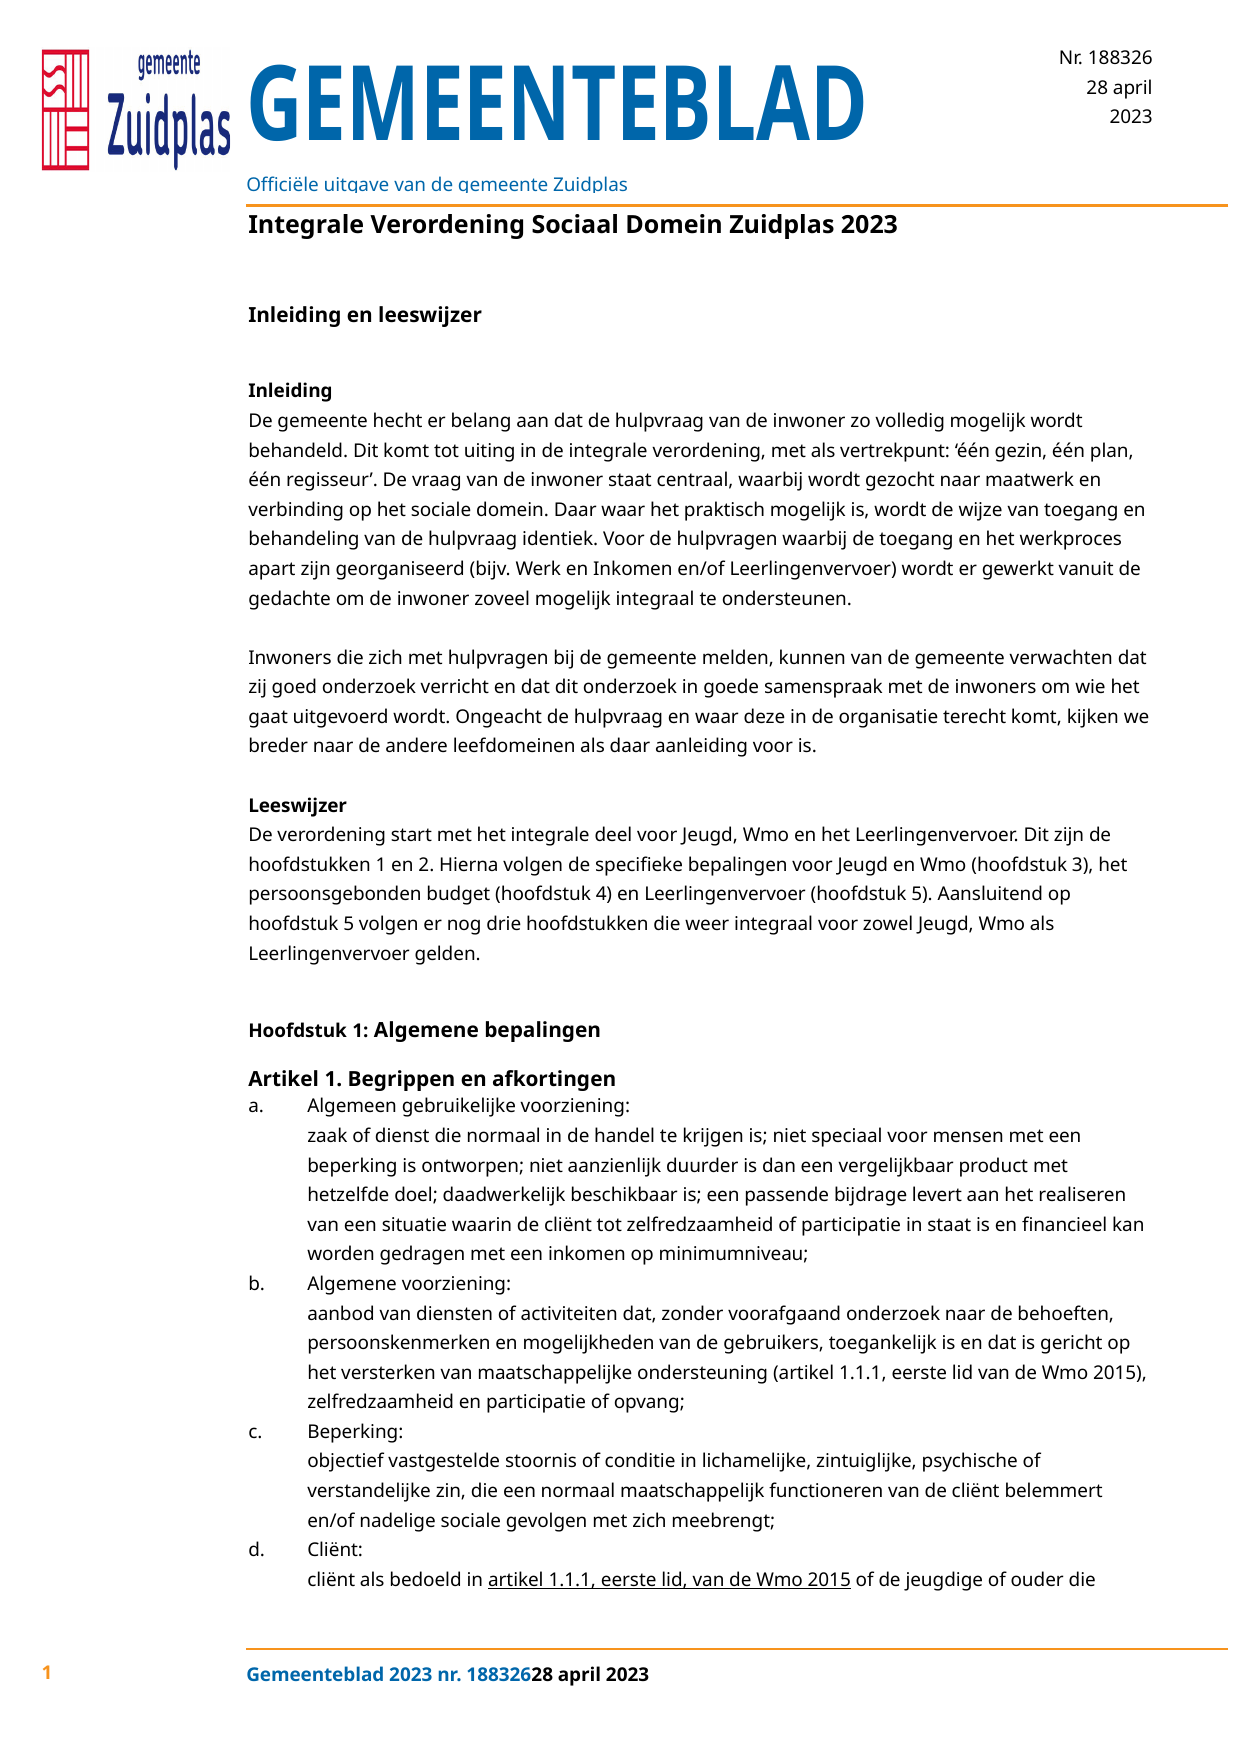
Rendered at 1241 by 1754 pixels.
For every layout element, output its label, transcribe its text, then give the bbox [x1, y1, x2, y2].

text De gemeente hecht er belang aan dat de hulpvraag van de inwoner zo volledig mogelijk wordt behandeld. Dit komt tot uiting in de integrale verordening, met als vertrekpunt: ‘één gezin, één plan, één regisseur’. De vraag van de inwoner staat centraal, waarbij wordt gezocht naar maatwerk en verbinding op het sociale domein. Daar waar het praktisch mogelijk is, wordt de wijze van toegang en behandeling van de hulpvraag identiek. Voor de hulpvragen waarbij de toegang en het werkproces apart zijn georganiseerd (bijv. Werk en Inkomen en/of Leerlingenvervoer) wordt er gewerkt vanuit de gedachte om de inwoner zoveel mogelijk integraal te ondersteunen. [248, 407, 1152, 610]
text Integrale Verordening Sociaal Domein Zuidplas 2023 [248, 207, 1152, 241]
text Hoofdstuk 1: Algemene bepalingen [248, 1015, 1152, 1043]
text De verordening start met het integrale deel voor Jeugd, Wmo en het Leerlingenvervoer. Dit zijn de hoofdstukken 1 en 2. Hierna volgen de specifieke bepalingen voor Jeugd en Wmo (hoofdstuk 3), het persoonsgebonden budget (hoofdstuk 4) en Leerlingenvervoer (hoofdstuk 5). Aansluitend op hoofdstuk 5 volgen er nog drie hoofdstukken die weer integraal voor zowel Jeugd, Wmo als Leerlingenvervoer gelden. [248, 821, 1152, 965]
text Leeswijzer [248, 792, 1152, 817]
text Artikel 1. Begrippen en afkortingen [248, 1064, 1152, 1093]
list zaak of dienst die normaal in de handel te krijgen is; niet speciaal voor mensen met een beperking is ontworpen; niet aanzienlijk duurder is dan een vergelijkbaar product met hetzelfde doel; daadwerkelijk beschikbaar is; een passende bijdrage levert aan het realiseren van een situatie waarin de cliënt tot zelfredzaamheid of participatie in staat is en financieel kan worden gedragen met een inkomen op minimumniveau; [248, 1122, 1152, 1266]
text Inleiding en leeswijzer [248, 300, 1152, 328]
list Beperking: [248, 1418, 1152, 1444]
list Algemene voorziening: [248, 1270, 1152, 1296]
list objectief vastgestelde stoornis of conditie in lichamelijke, zintuiglijke, psychische of verstandelijke zin, die een normaal maatschappelijk functioneren van de cliënt belemmert en/of nadelige sociale gevolgen met zich meebrengt; [248, 1448, 1152, 1532]
text Inwoners die zich met hulpvragen bij de gemeente melden, kunnen van de gemeente verwachten dat zij goed onderzoek verricht en dat dit onderzoek in goede samenspraak met de inwoners om wie het gaat uitgevoerd wordt. Ongeacht de hulpvraag en waar deze in de organisatie terecht komt, kijken we breder naar de andere leefdomeinen als daar aanleiding voor is. [248, 644, 1152, 758]
picture [41, 47, 231, 172]
list Algemeen gebruikelijke voorziening: [248, 1093, 1152, 1118]
list aanbod van diensten of activiteiten dat, zonder voorafgaand onderzoek naar de behoeften, persoonskenmerken en mogelijkheden van de gebruikers, toegankelijk is en dat is gericht op het versterken van maatschappelijke ondersteuning (artikel 1.1.1, eerste lid van de Wmo 2015), zelfredzaamheid en participatie of opvang; [248, 1300, 1152, 1414]
list Cliënt: [248, 1536, 1152, 1562]
text Inleiding [248, 378, 1152, 403]
list cliënt als bedoeld in artikel 1.1.1, eerste lid, van de Wmo 2015 of de jeugdige of ouder die [248, 1566, 1152, 1592]
